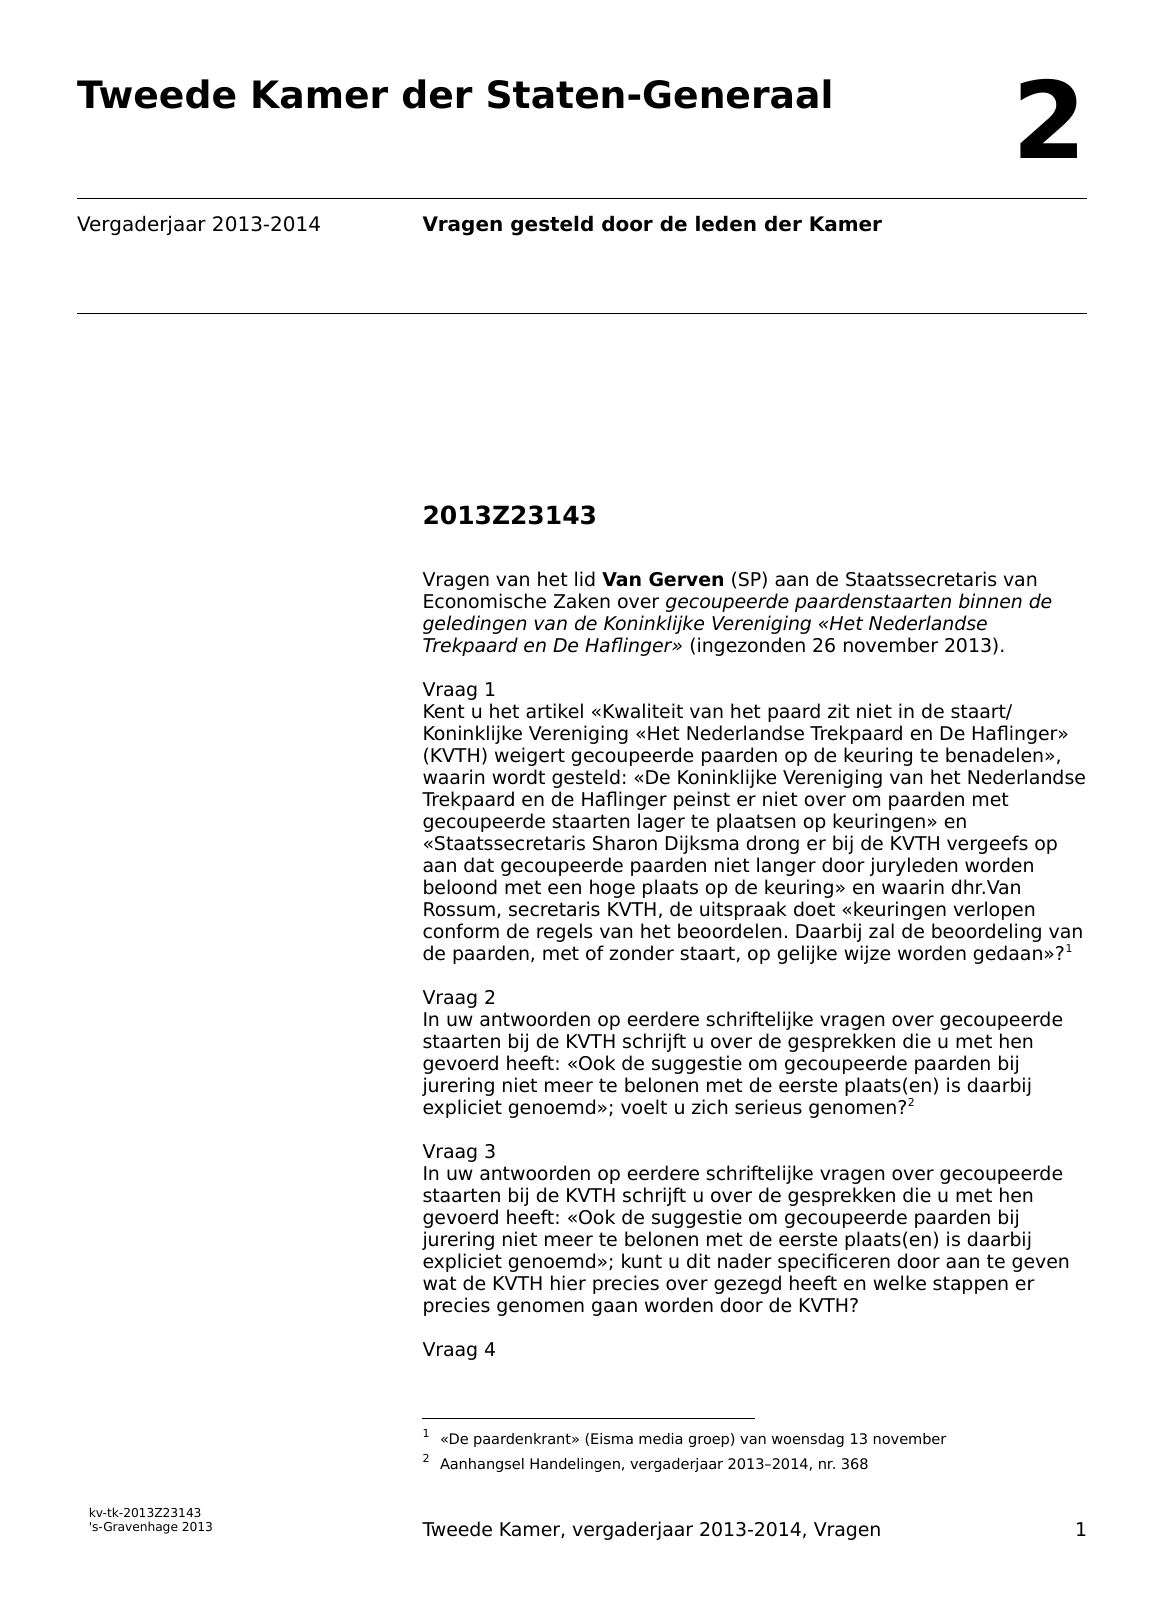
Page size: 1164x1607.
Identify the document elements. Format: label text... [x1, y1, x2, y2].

text Vraag 1 [422, 679, 1087, 701]
table_header Tweede Kamer der Staten-Generaal [77, 59, 886, 198]
text kv-tk-2013Z23143 [88, 1506, 323, 1520]
text Vraag 3 [422, 1141, 1087, 1163]
table_cell Vergaderjaar 2013-2014 [77, 199, 422, 313]
text 2013Z23143 [422, 501, 1087, 531]
text Aanhangsel Handelingen, vergaderjaar 2013–2014, nr. 368 [422, 1452, 1087, 1474]
text Vraag 2 [422, 987, 1087, 1009]
text Vraag 4 [422, 1339, 1087, 1361]
text In uw antwoorden op eerdere schriftelijke vragen over gecoupeerde staarten bij de KVTH schrijft u over de gesprekken die u met hen gevoerd heeft: «Ook de suggestie om gecoupeerde paarden bij jurering niet meer te belonen met de eerste plaats(en) is daarbij expliciet genoemd»; voelt u zich serieus genomen? [422, 1009, 1087, 1119]
text In uw antwoorden op eerdere schriftelijke vragen over gecoupeerde staarten bij de KVTH schrijft u over de gesprekken die u met hen gevoerd heeft: «Ook de suggestie om gecoupeerde paarden bij jurering niet meer te belonen met de eerste plaats(en) is daarbij expliciet genoemd»; kunt u dit nader specificeren door aan te geven wat de KVTH hier precies over gezegd heeft en welke stappen er precies genomen gaan worden door de KVTH? [422, 1163, 1087, 1317]
text «De paardenkrant» (Eisma media groep) van woensdag 13 november [422, 1427, 1087, 1449]
text 's-Gravenhage 2013 [88, 1520, 323, 1534]
table_cell Vragen gesteld door de leden der Kamer [422, 199, 1087, 313]
text Kent u het artikel «Kwaliteit van het paard zit niet in de staart/ Koninklijke Vereniging «Het Nederlandse Trekpaard en De Haflinger» (KVTH) weigert gecoupeerde paarden op de keuring te benadelen», waarin wordt gesteld: «De Koninklijke Vereniging van het Nederlandse Trekpaard en de Haflinger peinst er niet over om paarden met gecoupeerde staarten lager te plaatsen op keuringen» en «Staatssecretaris Sharon Dijksma drong er bij de KVTH vergeefs op aan dat gecoupeerde paarden niet langer door juryleden worden beloond met een hoge plaats op de keuring» en waarin dhr.Van Rossum, secretaris KVTH, de uitspraak doet «keuringen verlopen conform de regels van het beoordelen. Daarbij zal de beoordeling van de paarden, met of zonder staart, op gelijke wijze worden gedaan»? [422, 701, 1087, 964]
text Vragen van het lid Van Gerven (SP) aan de Staatssecretaris van Economische Zaken over gecoupeerde paardenstaarten binnen de geledingen van de Koninklijke Vereniging «Het Nederlandse Trekpaard en De Haflinger» (ingezonden 26 november 2013). [422, 569, 1087, 657]
table_header 2 [886, 59, 1087, 198]
